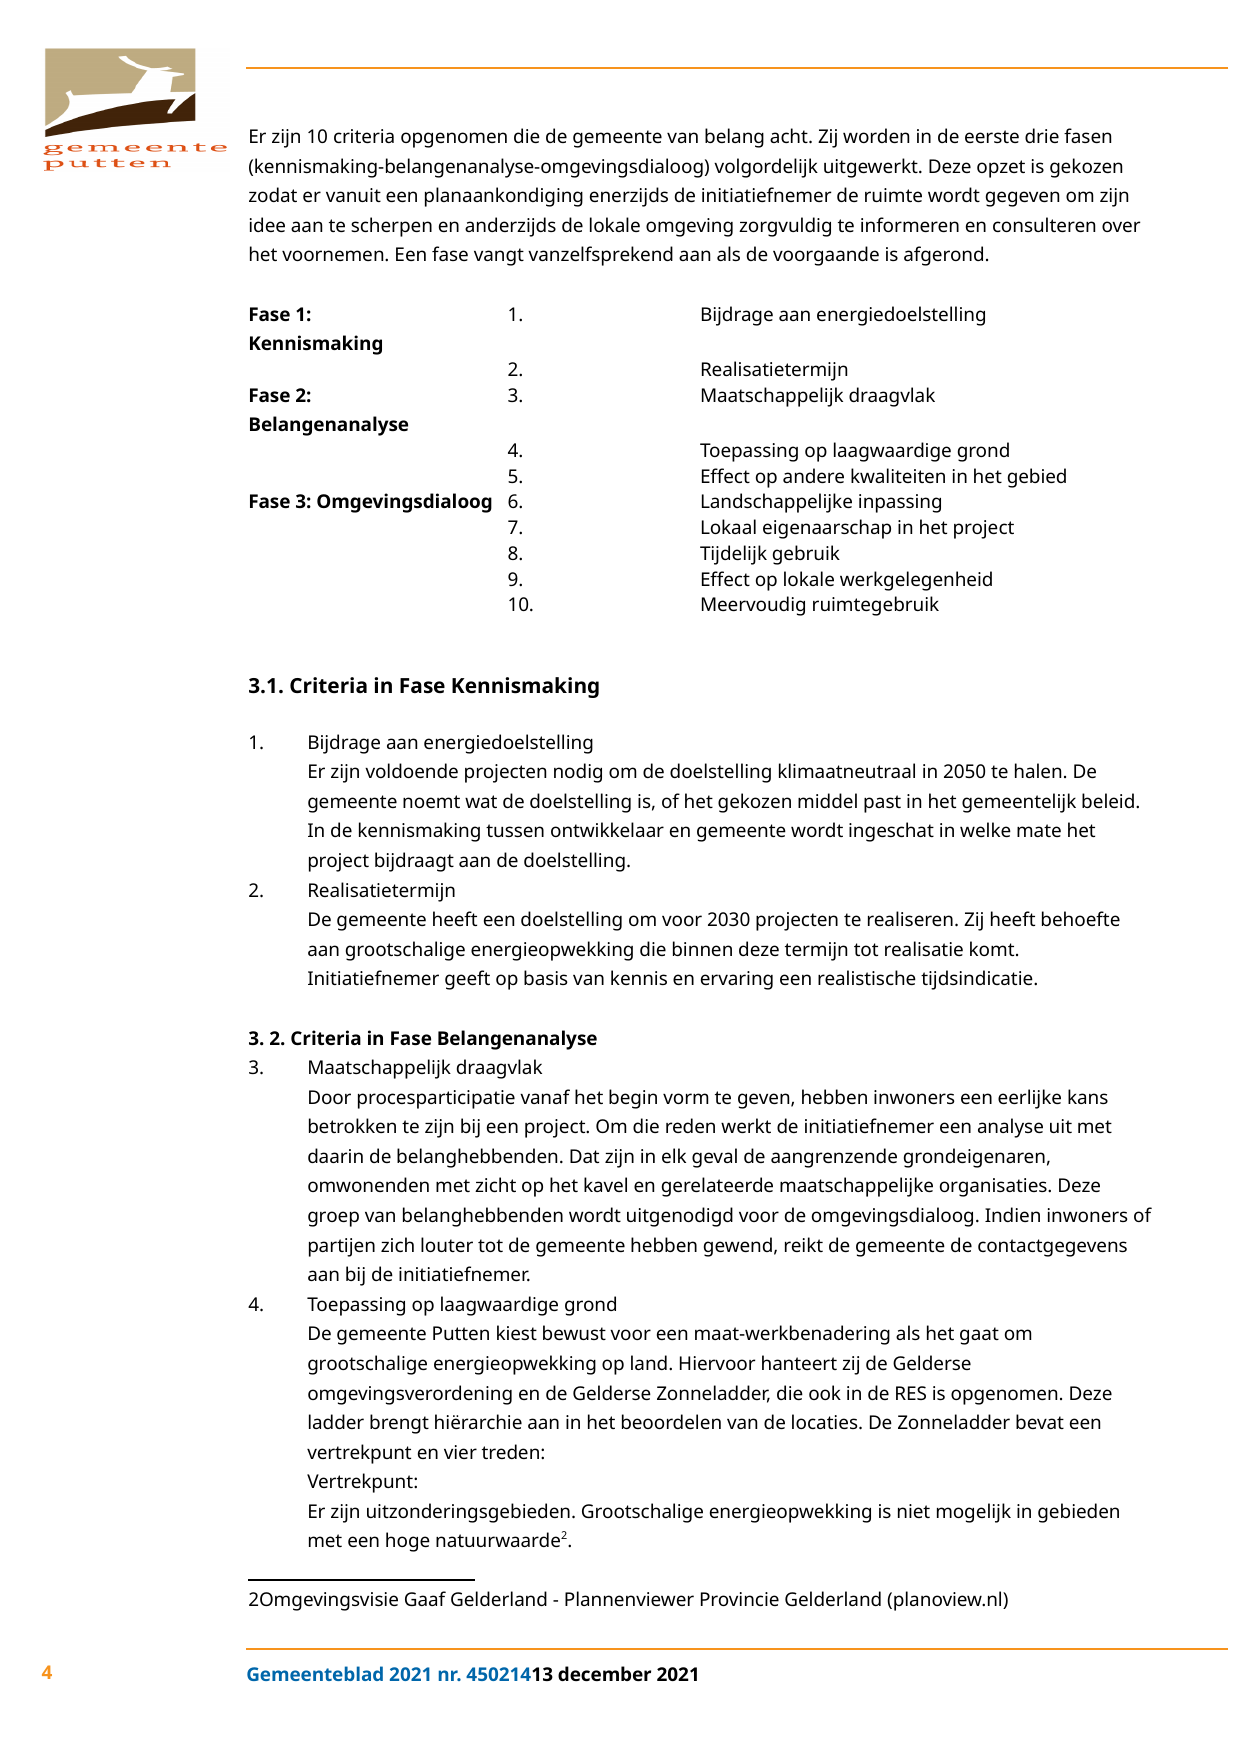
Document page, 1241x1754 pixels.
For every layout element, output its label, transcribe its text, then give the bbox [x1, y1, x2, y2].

table_cell [248, 566, 507, 592]
list De gemeente Putten kiest bewust voor een maat-werkbenadering als het gaat om grootschalige energieopwekking op land. Hiervoor hanteert zij de Gelderse omgevingsverordening en de Gelderse Zonneladder, die ook in de RES is opgenomen. Deze ladder brengt hiërarchie aan in het beoordelen van de locaties. De Zonneladder bevat een vertrekpunt en vier treden: [248, 1321, 1152, 1465]
table_cell 5. [507, 463, 700, 489]
table_cell Effect op andere kwaliteiten in het gebied [700, 463, 1152, 489]
table_cell 6. [507, 489, 700, 514]
table_cell Realisatietermijn [700, 356, 1152, 382]
table_cell 2. [507, 356, 700, 382]
table_cell [248, 356, 507, 382]
table_cell 9. [507, 566, 700, 592]
list Bijdrage aan energiedoelstelling [248, 729, 1152, 755]
picture [41, 47, 231, 172]
table_cell Maatschappelijk draagvlak [700, 382, 1152, 437]
table_header Bijdrage aan energiedoelstelling [700, 301, 1152, 356]
text 3. 2. Criteria in Fase Belangenanalyse [248, 1025, 1152, 1051]
list Realisatietermijn [248, 877, 1152, 903]
table_cell Landschappelijke inpassing [700, 489, 1152, 514]
table_header 1. [507, 301, 700, 356]
list Omgevingsvisie Gaaf Gelderland - Plannenviewer Provincie Gelderland (planoview.nl) [248, 1586, 1152, 1612]
table_cell Toepassing op laagwaardige grond [700, 437, 1152, 463]
table_cell Tijdelijk gebruik [700, 540, 1152, 566]
list Maatschappelijk draagvlak [248, 1054, 1152, 1080]
table_cell Lokaal eigenaarschap in het project [700, 514, 1152, 540]
list Er zijn uitzonderingsgebieden. Grootschalige energieopwekking is niet mogelijk in gebieden met een hoge natuurwaarde. [248, 1498, 1152, 1553]
table_cell Fase 2: Belangenanalyse [248, 382, 507, 437]
list Vertrekpunt: [248, 1468, 1152, 1494]
table_cell [248, 463, 507, 489]
table_cell 10. [507, 592, 700, 617]
list Door procesparticipatie vanaf het begin vorm te geven, hebben inwoners een eerlijke kans betrokken te zijn bij een project. Om die reden werkt de initiatiefnemer een analyse uit met daarin de belanghebbenden. Dat zijn in elk geval de aangrenzende grondeigenaren, omwonenden met zicht op het kavel en gerelateerde maatschappelijke organisaties. Deze groep van belanghebbenden wordt uitgenodigd voor de omgevingsdialoog. Indien inwoners of partijen zich louter tot de gemeente hebben gewend, reikt de gemeente de contactgegevens aan bij de initiatiefnemer. [248, 1084, 1152, 1287]
table_cell [248, 592, 507, 617]
list Er zijn voldoende projecten nodig om de doelstelling klimaatneutraal in 2050 te halen. De gemeente noemt wat de doelstelling is, of het gekozen middel past in het gemeentelijk beleid. In de kennismaking tussen ontwikkelaar en gemeente wordt ingeschat in welke mate het project bijdraagt aan de doelstelling. [248, 758, 1152, 873]
table_cell 8. [507, 540, 700, 566]
table_cell Fase 3: Omgevingsdialoog [248, 489, 507, 514]
table_cell Effect op lokale werkgelegenheid [700, 566, 1152, 592]
table_header Fase 1: Kennismaking [248, 301, 507, 356]
table_cell [248, 514, 507, 540]
table_cell 7. [507, 514, 700, 540]
list Toepassing op laagwaardige grond [248, 1291, 1152, 1317]
table_cell [248, 540, 507, 566]
table_cell 3. [507, 382, 700, 437]
table_cell Meervoudig ruimtegebruik [700, 592, 1152, 617]
table_cell [248, 437, 507, 463]
text 3.1. Criteria in Fase Kennismaking [248, 671, 1152, 699]
text Er zijn 10 criteria opgenomen die de gemeente van belang acht. Zij worden in de eerste drie fasen (kennismaking-belangenanalyse-omgevingsdialoog) volgordelijk uitgewerkt. Deze opzet is gekozen zodat er vanuit een planaankondiging enerzijds de initiatiefnemer de ruimte wordt gegeven om zijn idee aan te scherpen en anderzijds de lokale omgeving zorgvuldig te informeren en consulteren over het voornemen. Een fase vangt vanzelfsprekend aan als de voorgaande is afgerond. [248, 123, 1152, 267]
list De gemeente heeft een doelstelling om voor 2030 projecten te realiseren. Zij heeft behoefte aan grootschalige energieopwekking die binnen deze termijn tot realisatie komt. Initiatiefnemer geeft op basis van kennis en ervaring een realistische tijdsindicatie. [248, 906, 1152, 991]
table_cell 4. [507, 437, 700, 463]
